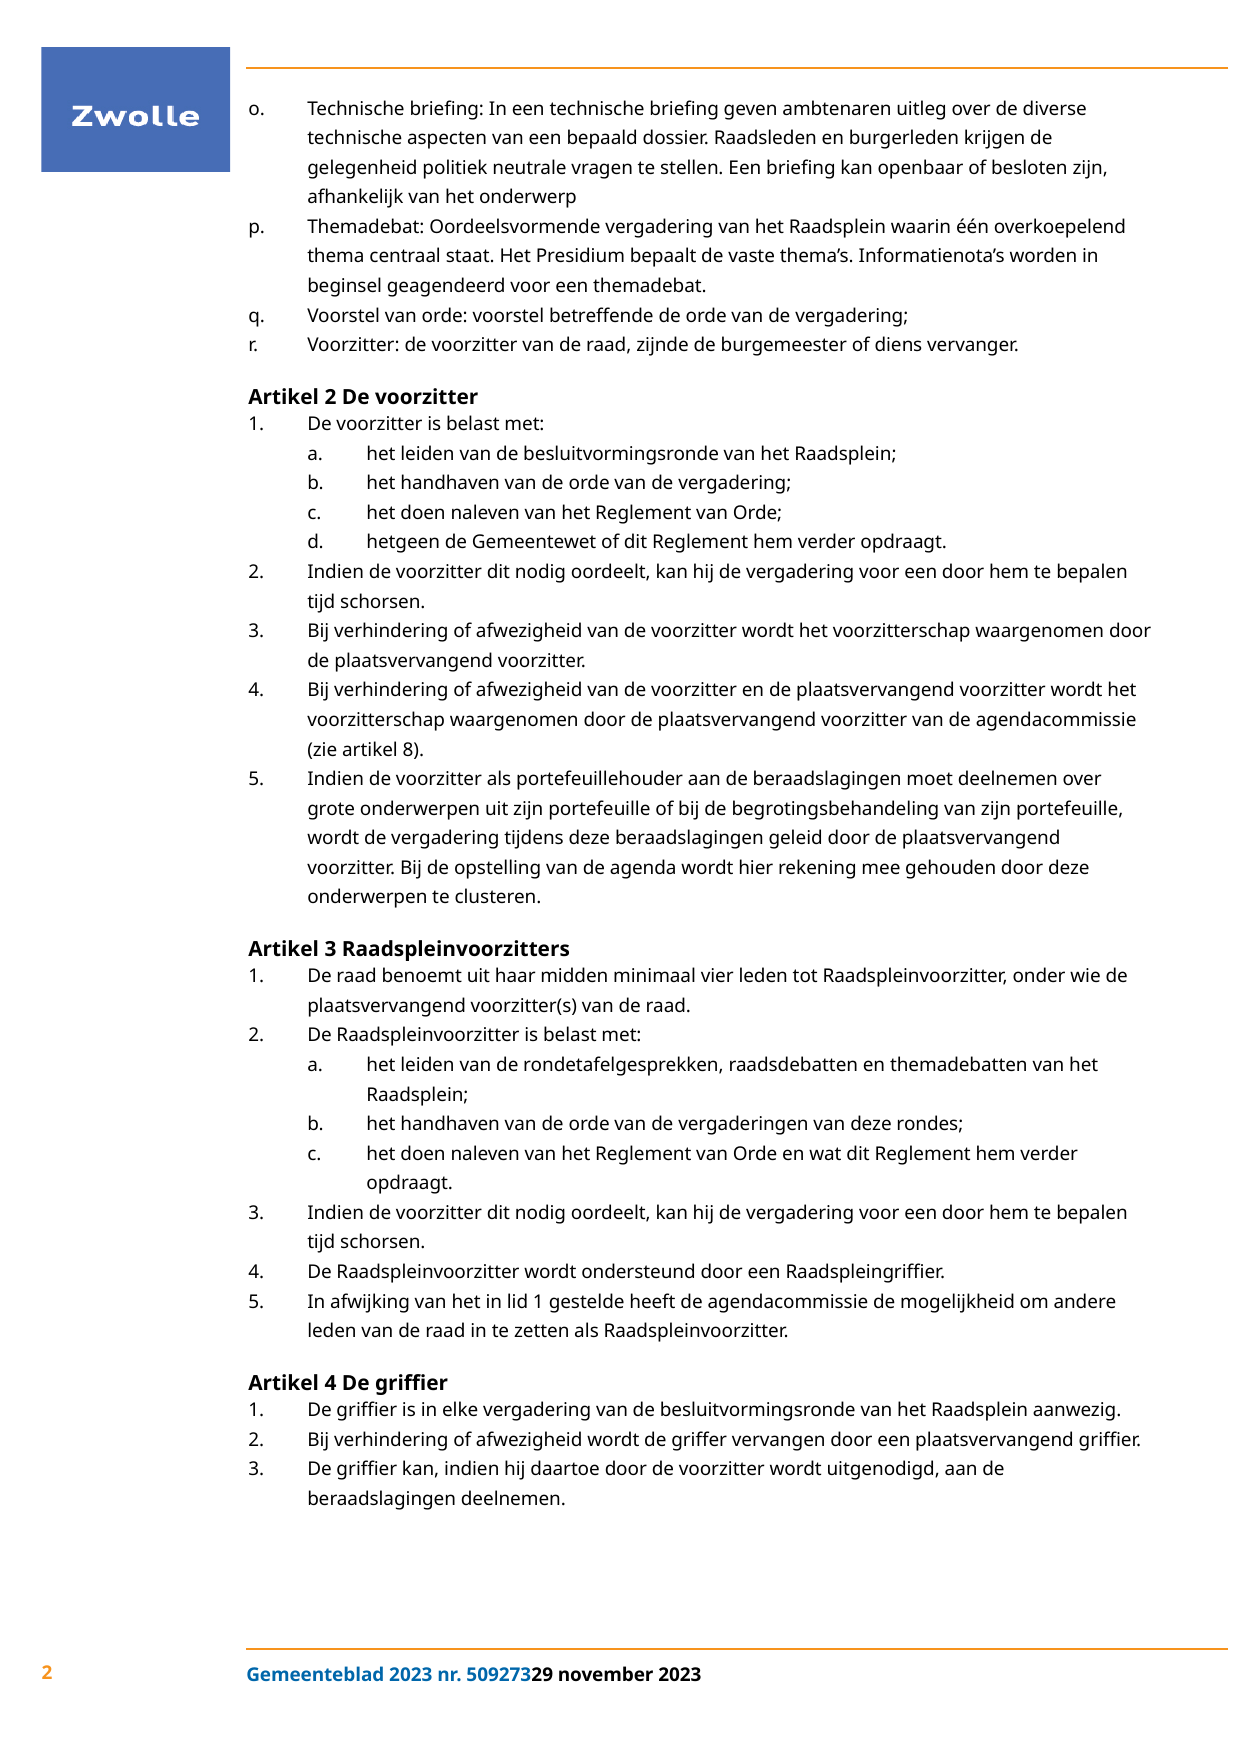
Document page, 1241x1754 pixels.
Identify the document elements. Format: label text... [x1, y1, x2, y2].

list hetgeen de Gemeentewet of dit Reglement hem verder opdraagt. [307, 529, 1152, 554]
list Technische briefing: In een technische briefing geven ambtenaren uitleg over de diverse technische aspecten van een bepaald dossier. Raadsleden en burgerleden krijgen de gelegenheid politiek neutrale vragen te stellen. Een briefing kan openbaar of besloten zijn, afhankelijk van het onderwerp [248, 95, 1152, 209]
text Artikel 4 De griffier [248, 1368, 1152, 1396]
list In afwijking van het in lid 1 gestelde heeft de agendacommissie de mogelijkheid om andere leden van de raad in te zetten als Raadspleinvoorzitter. [248, 1288, 1152, 1343]
list Bij verhindering of afwezigheid van de voorzitter wordt het voorzitterschap waargenomen door de plaatsvervangend voorzitter. [248, 617, 1152, 673]
list het doen naleven van het Reglement van Orde; [307, 499, 1152, 525]
list De voorzitter is belast met: [248, 410, 1152, 436]
list Voorzitter: de voorzitter van de raad, zijnde de burgemeester of diens vervanger. [248, 331, 1152, 357]
list De Raadspleinvoorzitter is belast met: [248, 1022, 1152, 1047]
list het doen naleven van het Reglement van Orde en wat dit Reglement hem verder opdraagt. [307, 1140, 1152, 1195]
list het leiden van de besluitvormingsronde van het Raadsplein; [307, 440, 1152, 466]
text Artikel 2 De voorzitter [248, 382, 1152, 410]
list Indien de voorzitter dit nodig oordeelt, kan hij de vergadering voor een door hem te bepalen tijd schorsen. [248, 558, 1152, 613]
list De griffier is in elke vergadering van de besluitvormingsronde van het Raadsplein aanwezig. [248, 1396, 1152, 1422]
list het handhaven van de orde van de vergaderingen van deze rondes; [307, 1110, 1152, 1136]
list De Raadspleinvoorzitter wordt ondersteund door een Raadspleingriffier. [248, 1258, 1152, 1284]
list Voorstel van orde: voorstel betreffende de orde van de vergadering; [248, 302, 1152, 328]
list De griffier kan, indien hij daartoe door de voorzitter wordt uitgenodigd, aan de beraadslagingen deelnemen. [248, 1456, 1152, 1511]
text Artikel 3 Raadspleinvoorzitters [248, 934, 1152, 962]
list Indien de voorzitter dit nodig oordeelt, kan hij de vergadering voor een door hem te bepalen tijd schorsen. [248, 1199, 1152, 1254]
list Themadebat: Oordeelsvormende vergadering van het Raadsplein waarin één overkoepelend thema centraal staat. Het Presidium bepaalt de vaste thema’s. Informatienota’s worden in beginsel geagendeerd voor een themadebat. [248, 213, 1152, 298]
list Bij verhindering of afwezigheid van de voorzitter en de plaatsvervangend voorzitter wordt het voorzitterschap waargenomen door de plaatsvervangend voorzitter van de agendacommissie (zie artikel 8). [248, 677, 1152, 761]
list Indien de voorzitter als portefeuillehouder aan de beraadslagingen moet deelnemen over grote onderwerpen uit zijn portefeuille of bij de begrotingsbehandeling van zijn portefeuille, wordt de vergadering tijdens deze beraadslagingen geleid door de plaatsvervangend voorzitter. Bij de opstelling van de agenda wordt hier rekening mee gehouden door deze onderwerpen te clusteren. [248, 765, 1152, 909]
picture [41, 47, 231, 172]
list De raad benoemt uit haar midden minimaal vier leden tot Raadspleinvoorzitter, onder wie de plaatsvervangend voorzitter(s) van de raad. [248, 962, 1152, 1018]
list het handhaven van de orde van de vergadering; [307, 469, 1152, 495]
list het leiden van de rondetafelgesprekken, raadsdebatten en themadebatten van het Raadsplein; [307, 1051, 1152, 1107]
list Bij verhindering of afwezigheid wordt de griffer vervangen door een plaatsvervangend griffier. [248, 1426, 1152, 1452]
